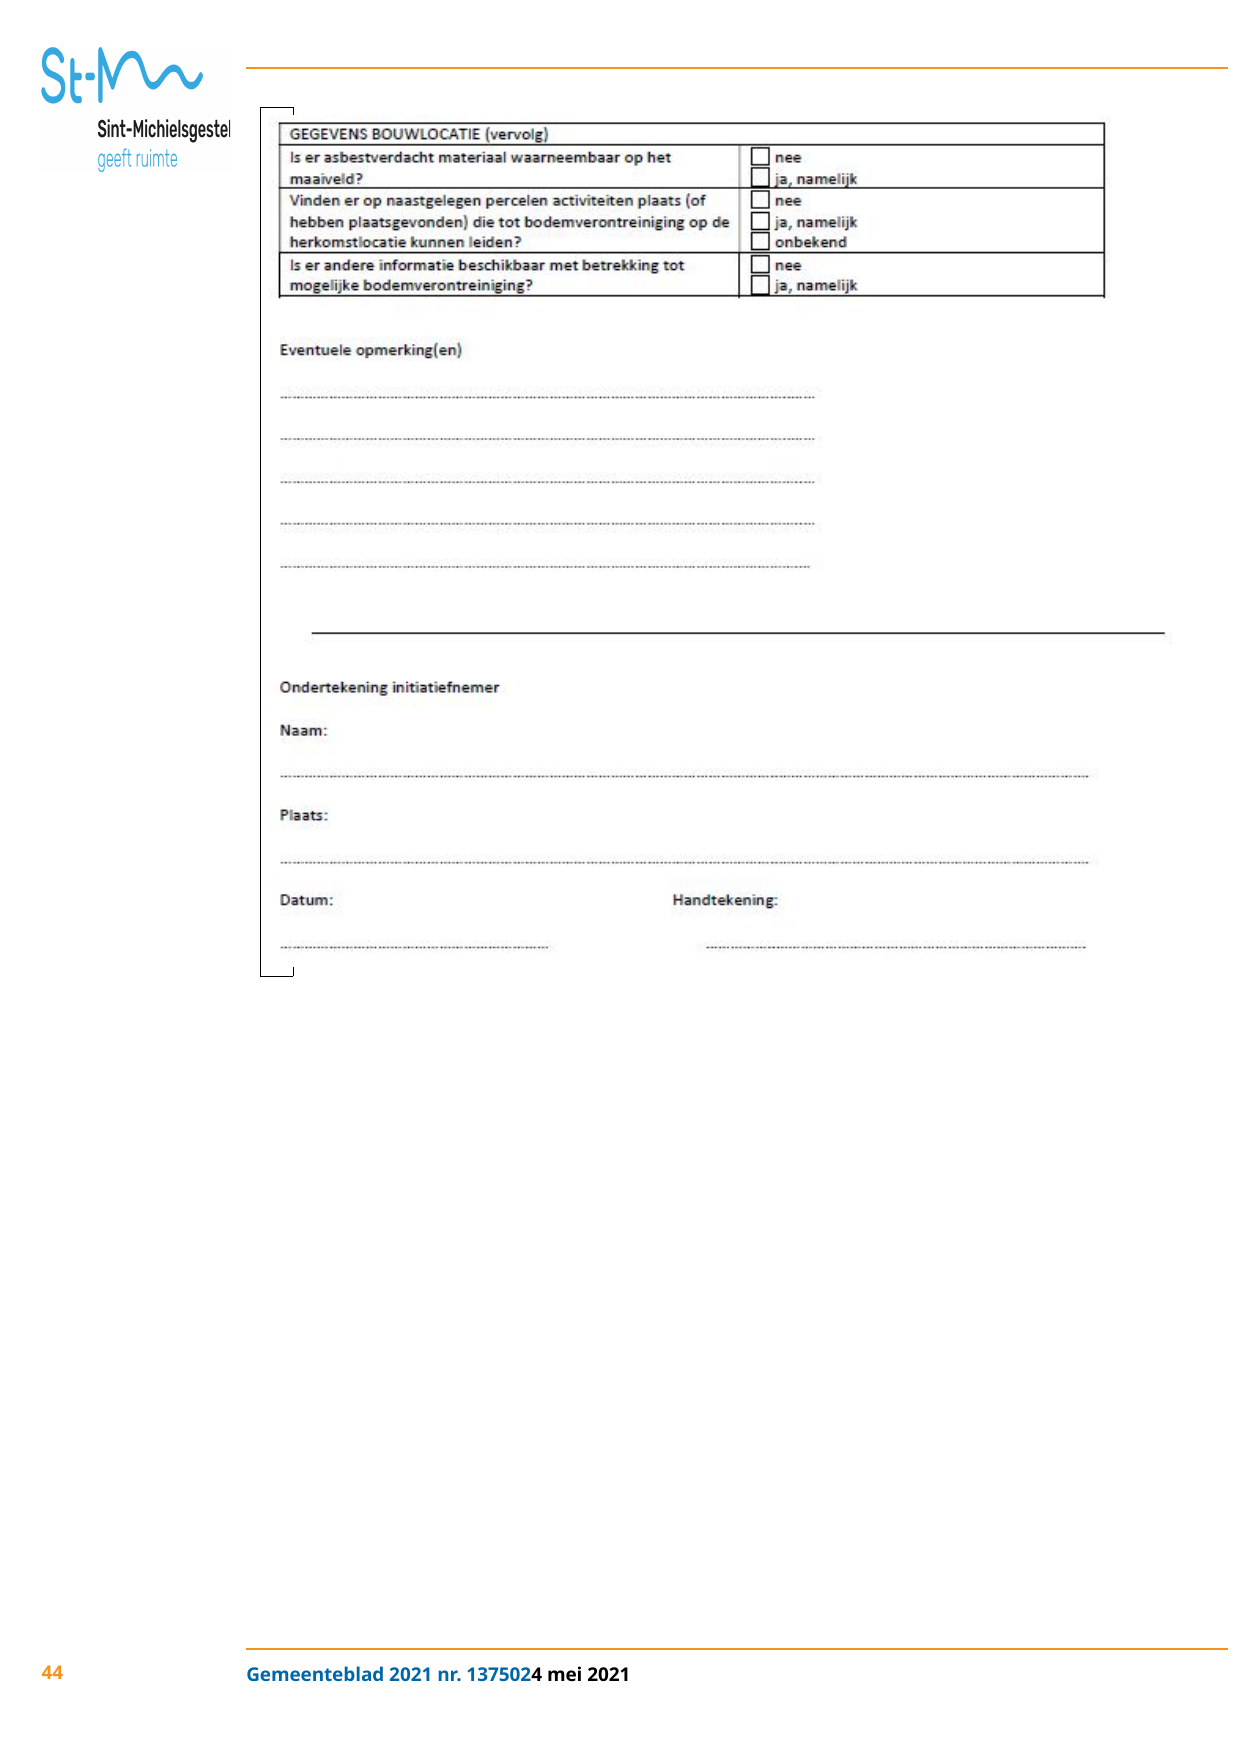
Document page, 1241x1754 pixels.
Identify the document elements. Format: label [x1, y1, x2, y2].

picture [41, 47, 231, 172]
picture [268, 115, 1173, 967]
